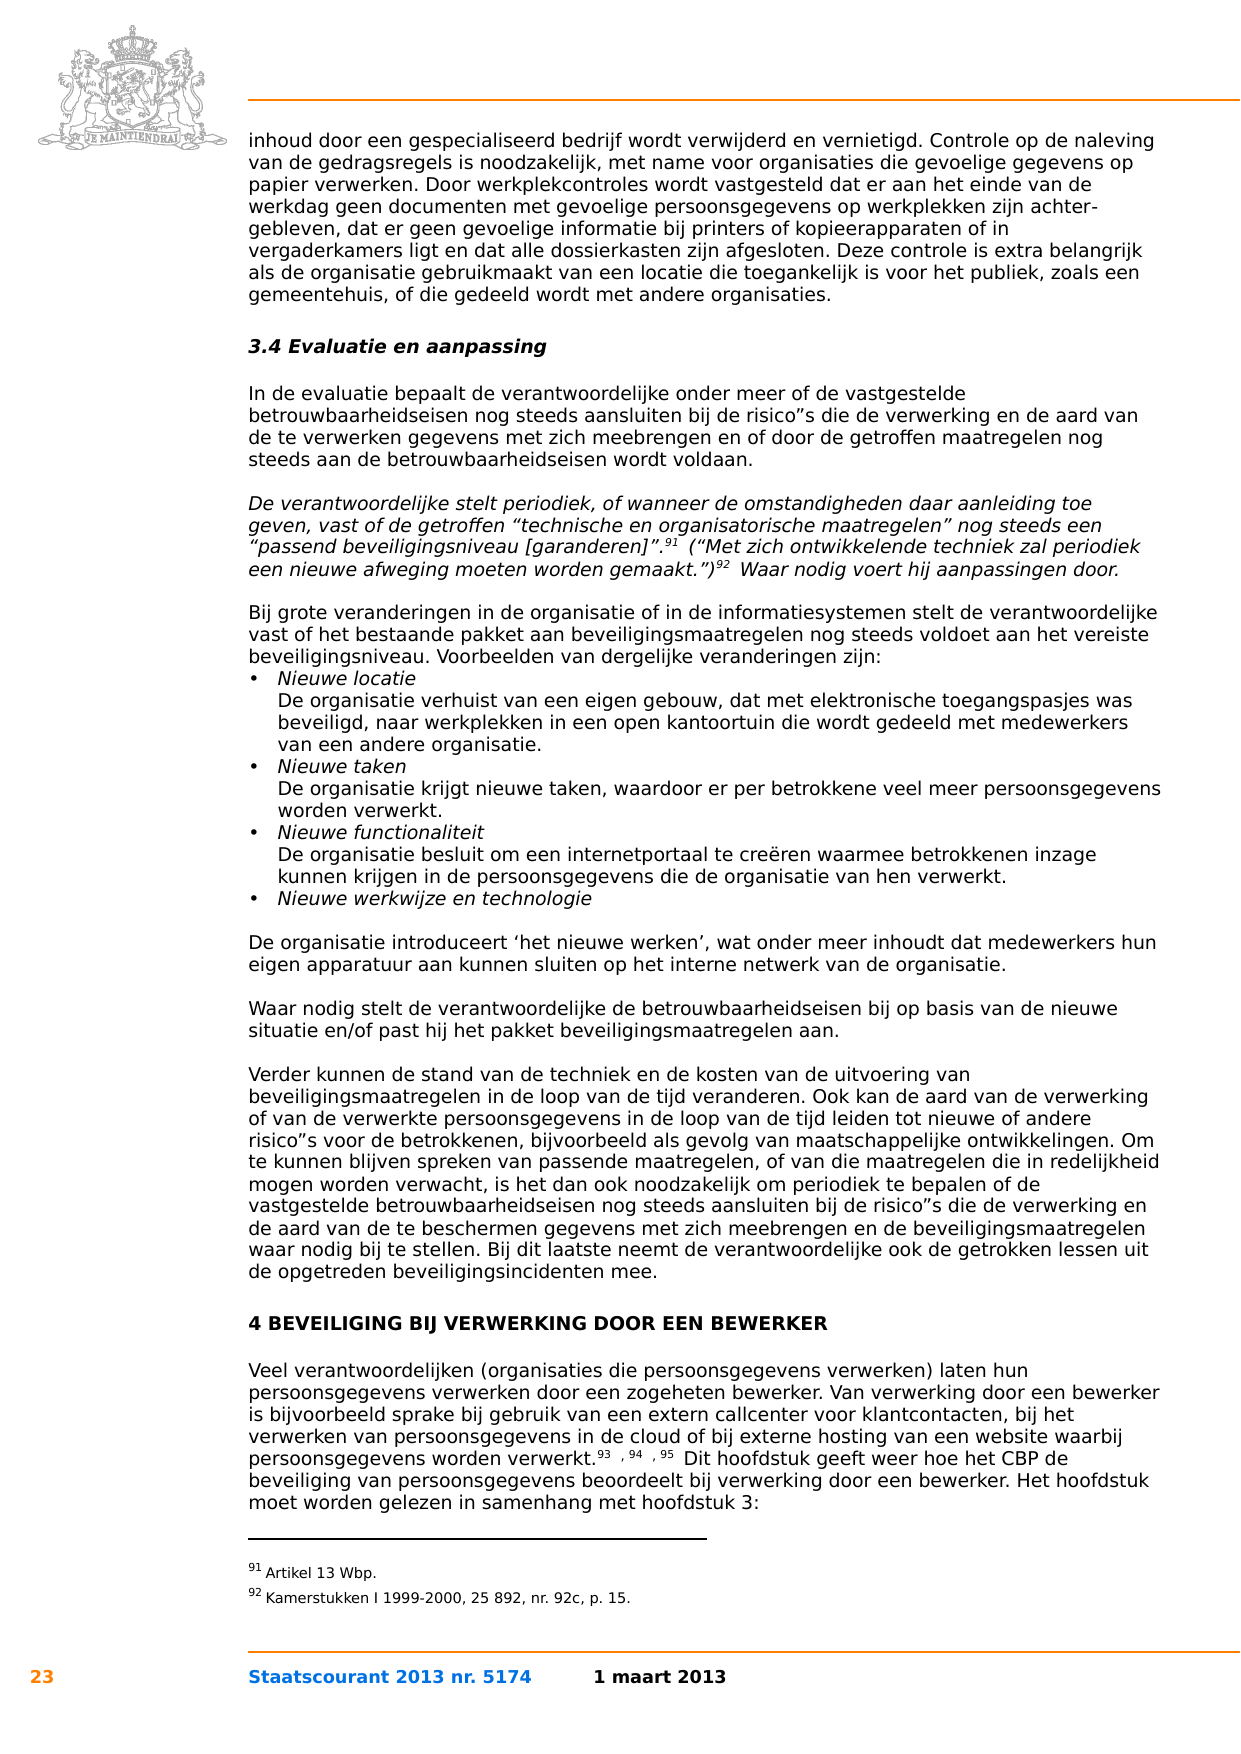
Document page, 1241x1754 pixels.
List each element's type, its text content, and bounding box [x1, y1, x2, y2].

text Veel verantwoordelijken (organisaties die persoonsgegevens verwerken) laten hun persoonsgegevens verwerken door een zogeheten bewerker. Van verwerking door een bewerker is bijvoorbeeld sprake bij gebruik van een extern callcenter voor klantcontacten, bij het verwerken van persoonsgegevens in de cloud of bij externe hosting van een website waarbij persoonsgegevens worden verwerkt. , , Dit hoofdstuk geeft weer hoe het CBP de beveiliging van persoonsgegevens beoordeelt bij verwerking door een bewerker. Het hoofdstuk moet worden gelezen in samenhang met hoofdstuk 3: [248, 1360, 1163, 1514]
text De organisatie verhuist van een eigen gebouw, dat met elektronische toegangspasjes was beveiligd, naar werkplekken in een open kantoortuin die wordt gedeeld met medewerkers van een andere organisatie. [277, 690, 1163, 756]
text inhoud door een gespecialiseerd bedrijf wordt verwijderd en vernietigd. Controle op de naleving van de gedragsregels is noodzakelijk, met name voor organisaties die gevoelige gegevens op papier verwerken. Door werkplekcontroles wordt vastgesteld dat er aan het einde van de werkdag geen documenten met gevoelige persoonsgegevens op werkplekken zijn achter­gebleven, dat er geen gevoelige informatie bij printers of kopieerapparaten of in vergaderkamers ligt en dat alle dossier­kasten zijn afgesloten. Deze controle is extra belangrijk als de organisatie gebruikmaakt van een locatie die toegankelijk is voor het publiek, zoals een gemeentehuis, of die gedeeld wordt met andere organisaties. [248, 130, 1163, 306]
text Artikel 13 Wbp. [248, 1561, 1163, 1583]
text • Nieuwe taken [248, 756, 1163, 778]
subtitle 3.4 Evaluatie en aanpassing [248, 336, 1163, 358]
picture [38, 25, 227, 150]
text De organisatie krijgt nieuwe taken, waardoor er per betrokkene veel meer persoonsgegevens worden verwerkt. [277, 778, 1163, 822]
text De verantwoordelijke stelt periodiek, of wanneer de omstandigheden daar aanleiding toe geven, vast of de getroffen “technische en organisatorische maatregelen” nog steeds een “passend beveiligingsniveau [garanderen]”. (“Met zich ontwikkelende techniek zal periodiek een nieuwe afweging moeten worden gemaakt.”) Waar nodig voert hij aanpassingen door. [248, 492, 1163, 580]
text • Nieuwe locatie [248, 668, 1163, 690]
text Kamerstukken I 1999-2000, 25 892, nr. 92c, p. 15. [248, 1586, 1163, 1608]
text In de evaluatie bepaalt de verantwoordelijke onder meer of de vastgestelde betrouwbaarheidseisen nog steeds aansluiten bij de risico”s die de verwerking en de aard van de te verwerken gegevens met zich meebrengen en of door de getroffen maatregelen nog steeds aan de betrouwbaarheidseisen wordt voldaan. [248, 383, 1163, 471]
text De organisatie introduceert ‘het nieuwe werken’, wat onder meer inhoudt dat medewerkers hun eigen apparatuur aan kunnen sluiten op het interne netwerk van de organisatie. [248, 932, 1163, 976]
subtitle 4 BEVEILIGING BIJ VERWERKING DOOR EEN BEWERKER [248, 1313, 1163, 1335]
text Verder kunnen de stand van de techniek en de kosten van de uitvoering van beveiligingsmaatregelen in de loop van de tijd veranderen. Ook kan de aard van de verwerking of van de verwerkte persoonsgegevens in de loop van de tijd leiden tot nieuwe of andere risico”s voor de betrokkenen, bijvoorbeeld als gevolg van maatschappelijke ontwikkelingen. Om te kunnen blijven spreken van passende maatregelen, of van die maatregelen die in redelijkheid mogen worden verwacht, is het dan ook noodzakelijk om periodiek te bepalen of de vastgestelde betrouwbaarheidseisen nog steeds aansluiten bij de risico”s die de verwerking en de aard van de te beschermen gegevens met zich meebrengen en de beveiligingsmaatregelen waar nodig bij te stellen. Bij dit laatste neemt de verantwoordelijke ook de getrokken lessen uit de opgetreden beveiligingsincidenten mee. [248, 1063, 1163, 1283]
text Bij grote veranderingen in de organisatie of in de informatiesystemen stelt de verantwoordelijke vast of het bestaande pakket aan beveiligingsmaatregelen nog steeds voldoet aan het vereiste beveiligingsniveau. Voorbeelden van dergelijke veranderingen zijn: [248, 602, 1163, 668]
text • Nieuwe werkwijze en technologie [248, 888, 1163, 910]
text Waar nodig stelt de verantwoordelijke de betrouwbaarheidseisen bij op basis van de nieuwe situatie en/of past hij het pakket beveiligingsmaatregelen aan. [248, 998, 1163, 1042]
text De organisatie besluit om een internetportaal te creëren waarmee betrokkenen inzage kunnen krijgen in de persoonsgegevens die de organisatie van hen verwerkt. [277, 844, 1163, 888]
text • Nieuwe functionaliteit [248, 822, 1163, 844]
